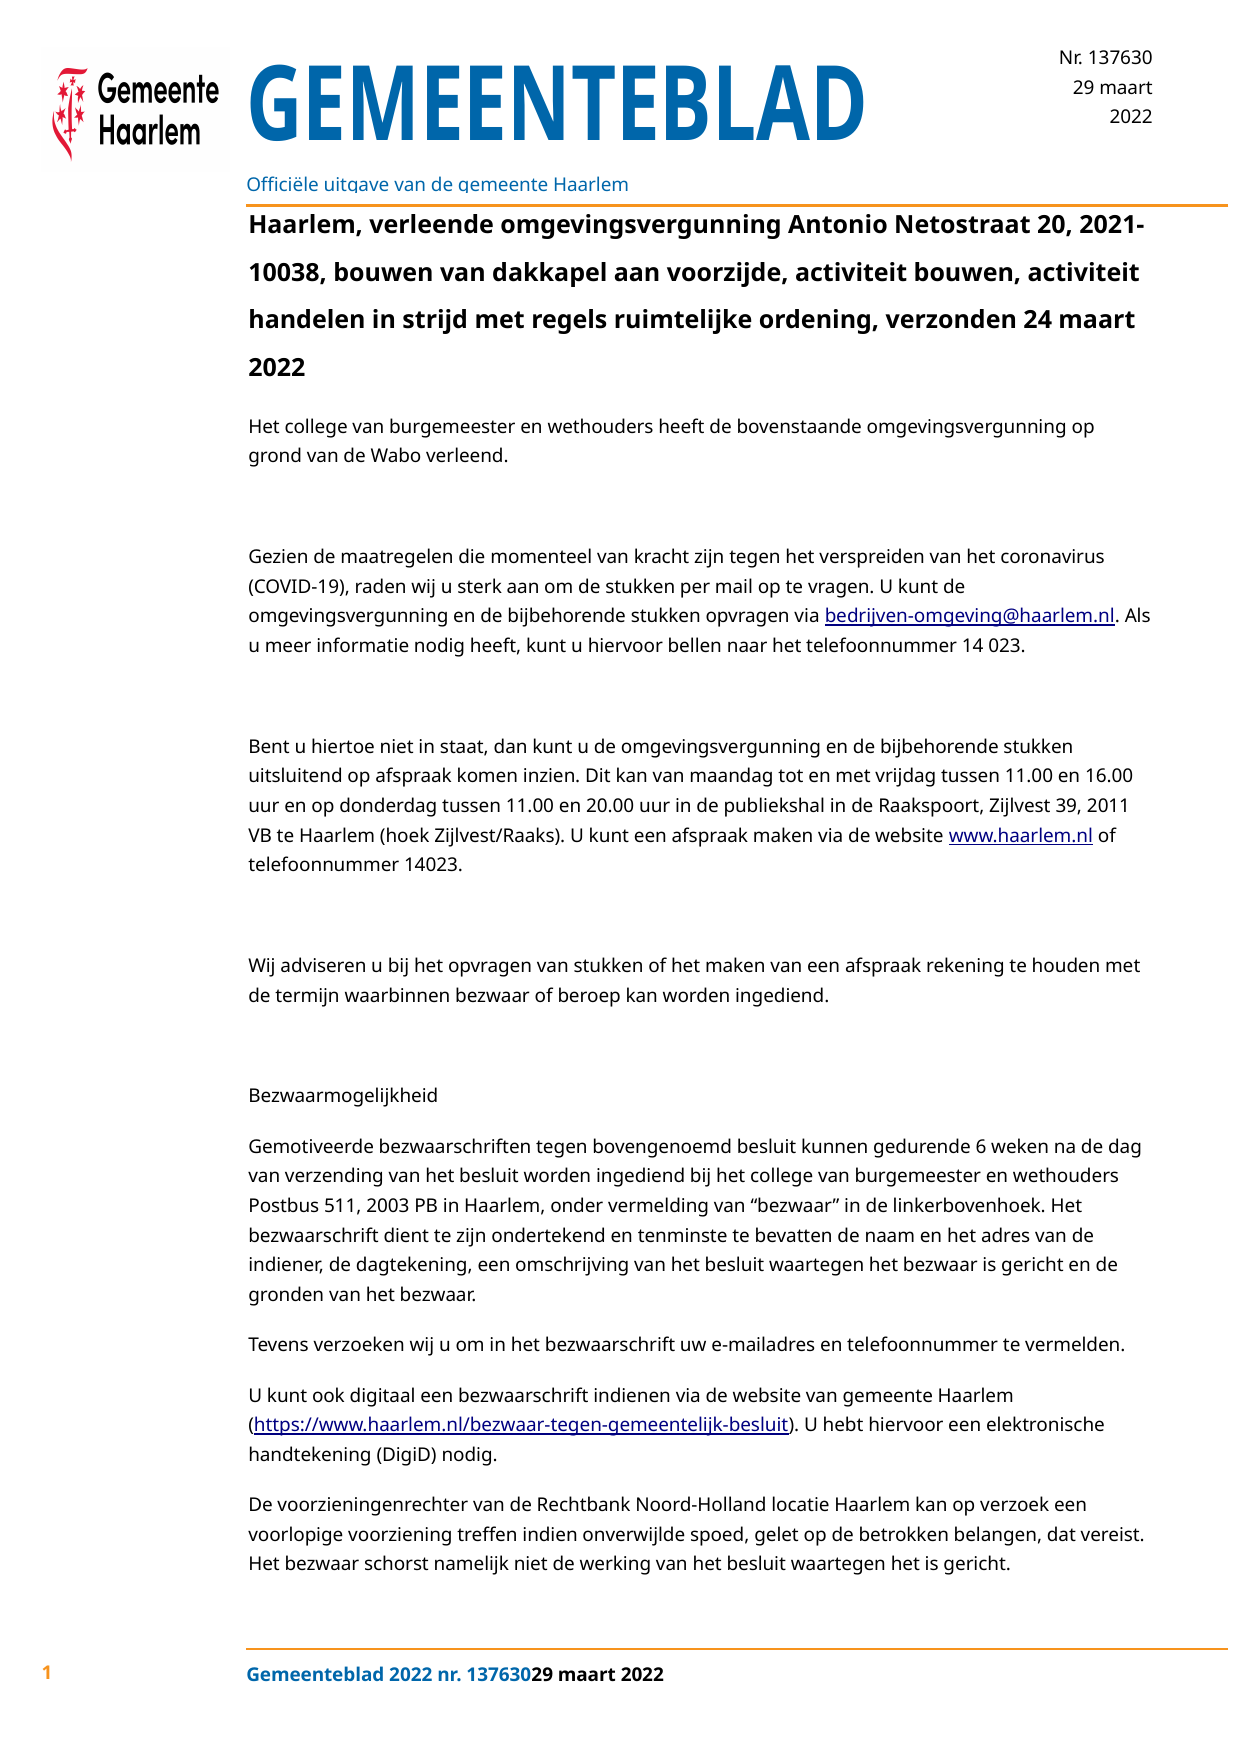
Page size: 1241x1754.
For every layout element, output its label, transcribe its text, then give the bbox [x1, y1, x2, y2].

text Het college van burgemeester en wethouders heeft de bovenstaande omgevingsvergunning op grond van de Wabo verleend. [248, 413, 1152, 468]
text U kunt ook digitaal een bezwaarschrift indienen via de website van gemeente Haarlem (https://www.haarlem.nl/bezwaar-tegen-gemeentelijk-besluit). U hebt hiervoor een elektronische handtekening (DigiD) nodig. [248, 1382, 1152, 1467]
text Bezwaarmogelijkheid [248, 1083, 1152, 1108]
text Bent u hiertoe niet in staat, dan kunt u de omgevingsvergunning en de bijbehorende stukken uitsluitend op afspraak komen inzien. Dit kan van maandag tot en met vrijdag tussen 11.00 en 16.00 uur en op donderdag tussen 11.00 en 20.00 uur in de publiekshal in de Raakspoort, Zijlvest 39, 2011 VB te Haarlem (hoek Zijlvest/Raaks). U kunt een afspraak maken via de website www.haarlem.nl of telefoonnummer 14023. [248, 733, 1152, 877]
picture [41, 47, 231, 172]
text De voorzieningenrechter van de Rechtbank Noord-Holland locatie Haarlem kan op verzoek een voorlopige voorziening treffen indien onverwijlde spoed, gelet op de betrokken belangen, dat vereist. Het bezwaar schorst namelijk niet de werking van het besluit waartegen het is gericht. [248, 1491, 1152, 1576]
text Haarlem, verleende omgevingsvergunning Antonio Netostraat 20, 2021-10038, bouwen van dakkapel aan voorzijde, activiteit bouwen, activiteit handelen in strijd met regels ruimtelijke ordening, verzonden 24 maart 2022 [248, 207, 1152, 384]
text Gezien de maatregelen die momenteel van kracht zijn tegen het verspreiden van het coronavirus (COVID-19), raden wij u sterk aan om de stukken per mail op te vragen. U kunt de omgevingsvergunning en de bijbehorende stukken opvragen via bedrijven-omgeving@haarlem.nl. Als u meer informatie nodig heeft, kunt u hiervoor bellen naar het telefoonnummer 14 023. [248, 543, 1152, 658]
text Tevens verzoeken wij u om in het bezwaarschrift uw e-mailadres en telefoonnummer te vermelden. [248, 1331, 1152, 1357]
text Gemotiveerde bezwaarschriften tegen bovengenoemd besluit kunnen gedurende 6 weken na de dag van verzending van het besluit worden ingediend bij het college van burgemeester en wethouders Postbus 511, 2003 PB in Haarlem, onder vermelding van “bezwaar” in de linkerbovenhoek. Het bezwaarschrift dient te zijn ondertekend en tenminste te bevatten de naam en het adres van de indiener, de dagtekening, een omschrijving van het besluit waartegen het bezwaar is gericht en de gronden van het bezwaar. [248, 1133, 1152, 1307]
text Wij adviseren u bij het opvragen van stukken of het maken van een afspraak rekening te houden met de termijn waarbinnen bezwaar of beroep kan worden ingediend. [248, 952, 1152, 1008]
